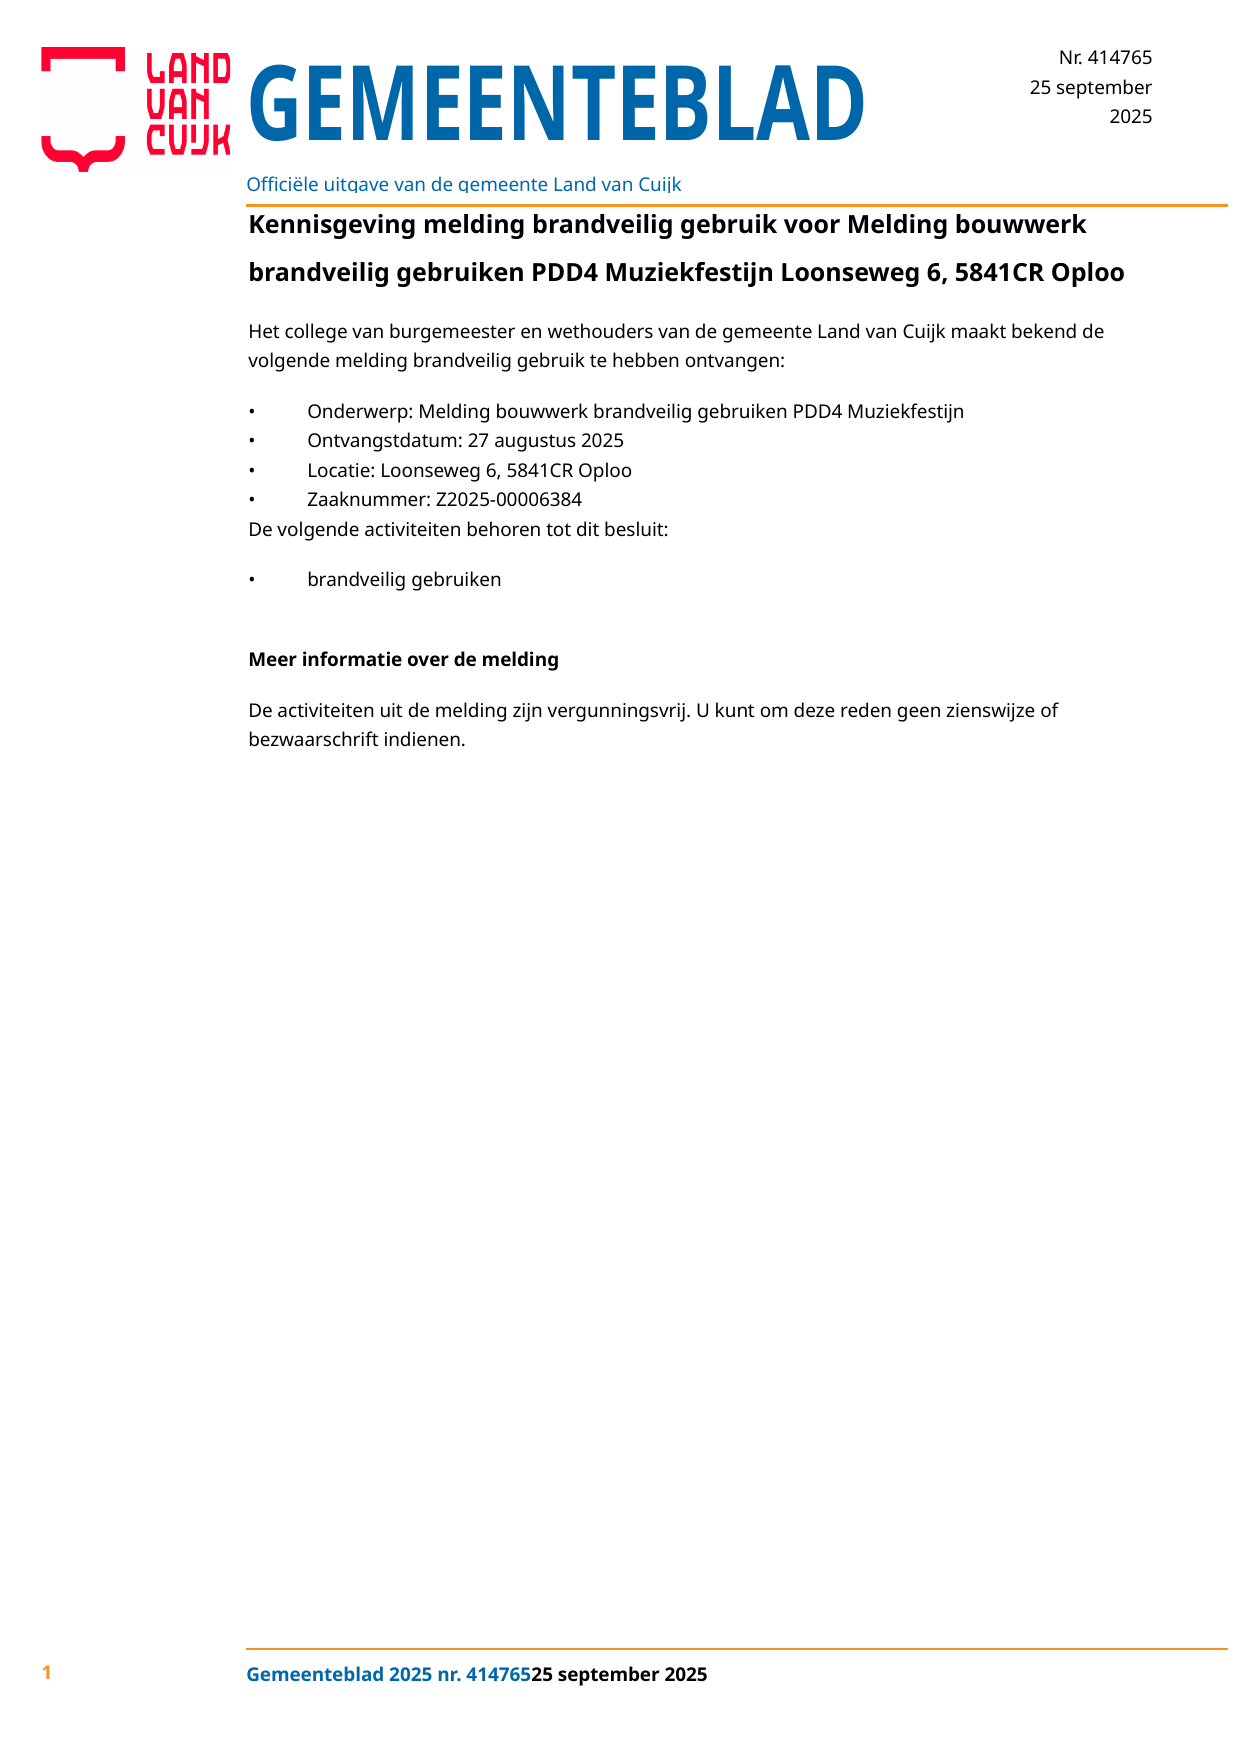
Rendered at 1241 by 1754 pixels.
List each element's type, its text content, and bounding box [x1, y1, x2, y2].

text De volgende activiteiten behoren tot dit besluit: [248, 516, 1152, 542]
list Locatie: Loonseweg 6, 5841CR Oploo [248, 457, 1152, 483]
list brandveilig gebruiken [248, 567, 1152, 592]
text De activiteiten uit de melding zijn vergunningsvrij. U kunt om deze reden geen zienswijze of bezwaarschrift indienen. [248, 697, 1152, 752]
list Zaaknummer: Z2025-00006384 [248, 487, 1152, 512]
list Onderwerp: Melding bouwwerk brandveilig gebruiken PDD4 Muziekfestijn [248, 398, 1152, 424]
text Meer informatie over de melding [248, 647, 1152, 672]
text Het college van burgemeester en wethouders van de gemeente Land van Cuijk maakt bekend de volgende melding brandveilig gebruik te hebben ontvangen: [248, 318, 1152, 373]
text Kennisgeving melding brandveilig gebruik voor Melding bouwwerk brandveilig gebruiken PDD4 Muziekfestijn Loonseweg 6, 5841CR Oploo [248, 207, 1152, 288]
list Ontvangstdatum: 27 augustus 2025 [248, 427, 1152, 453]
picture [41, 47, 231, 172]
